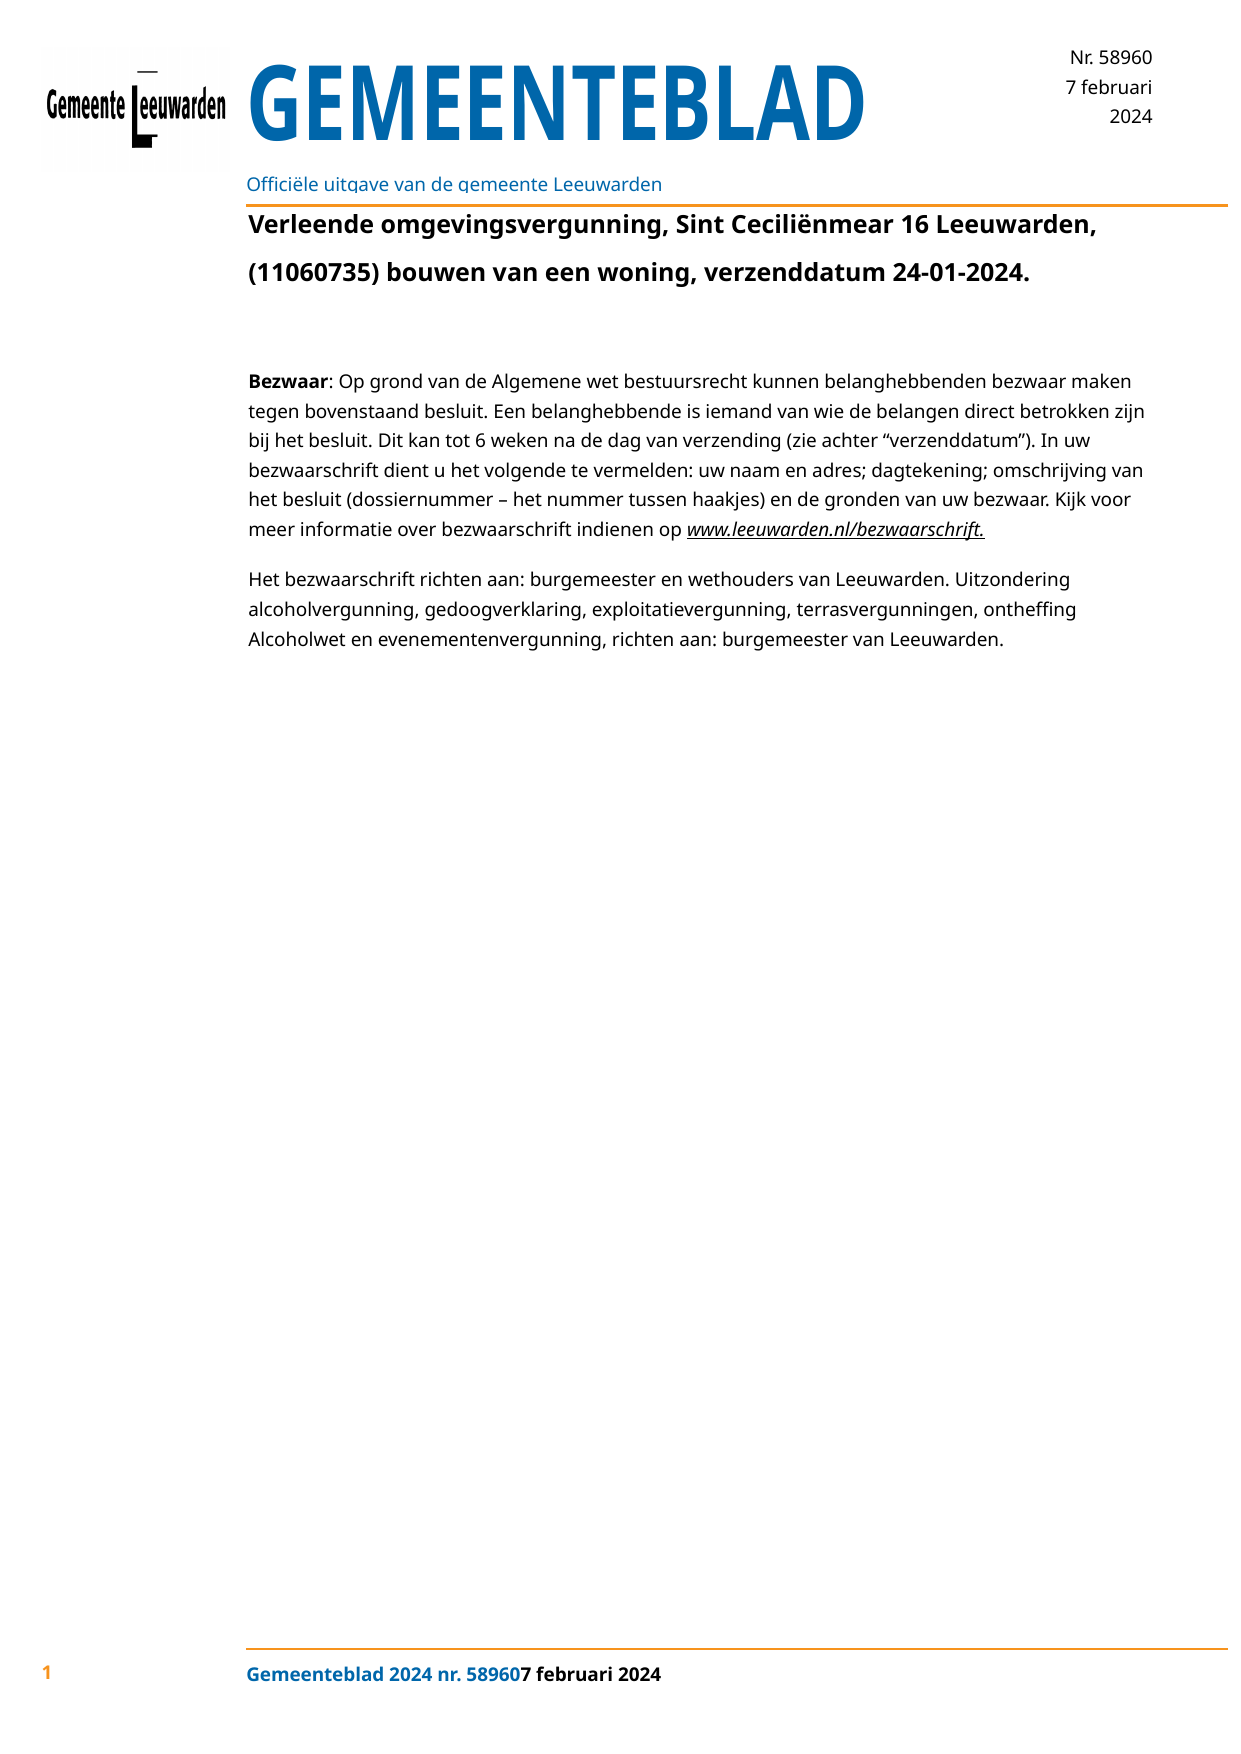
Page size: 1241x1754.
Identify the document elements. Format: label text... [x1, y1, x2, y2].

picture [41, 47, 231, 172]
text Bezwaar: Op grond van de Algemene wet bestuursrecht kunnen belanghebbenden bezwaar maken tegen bovenstaand besluit. Een belanghebbende is iemand van wie de belangen direct betrokken zijn bij het besluit. Dit kan tot 6 weken na de dag van verzending (zie achter “verzenddatum”). In uw bezwaarschrift dient u het volgende te vermelden: uw naam en adres; dagtekening; omschrijving van het besluit (dossiernummer – het nummer tussen haakjes) en de gronden van uw bezwaar. Kijk voor meer informatie over bezwaarschrift indienen op www.leeuwarden.nl/bezwaarschrift. [248, 368, 1152, 542]
text Verleende omgevingsvergunning, Sint Ceciliënmear 16 Leeuwarden, (11060735) bouwen van een woning, verzenddatum 24-01-2024. [248, 207, 1152, 288]
text Het bezwaarschrift richten aan: burgemeester en wethouders van Leeuwarden. Uitzondering alcoholvergunning, gedoogverklaring, exploitatievergunning, terrasvergunningen, ontheffing Alcoholwet en evenementenvergunning, richten aan: burgemeester van Leeuwarden. [248, 567, 1152, 652]
